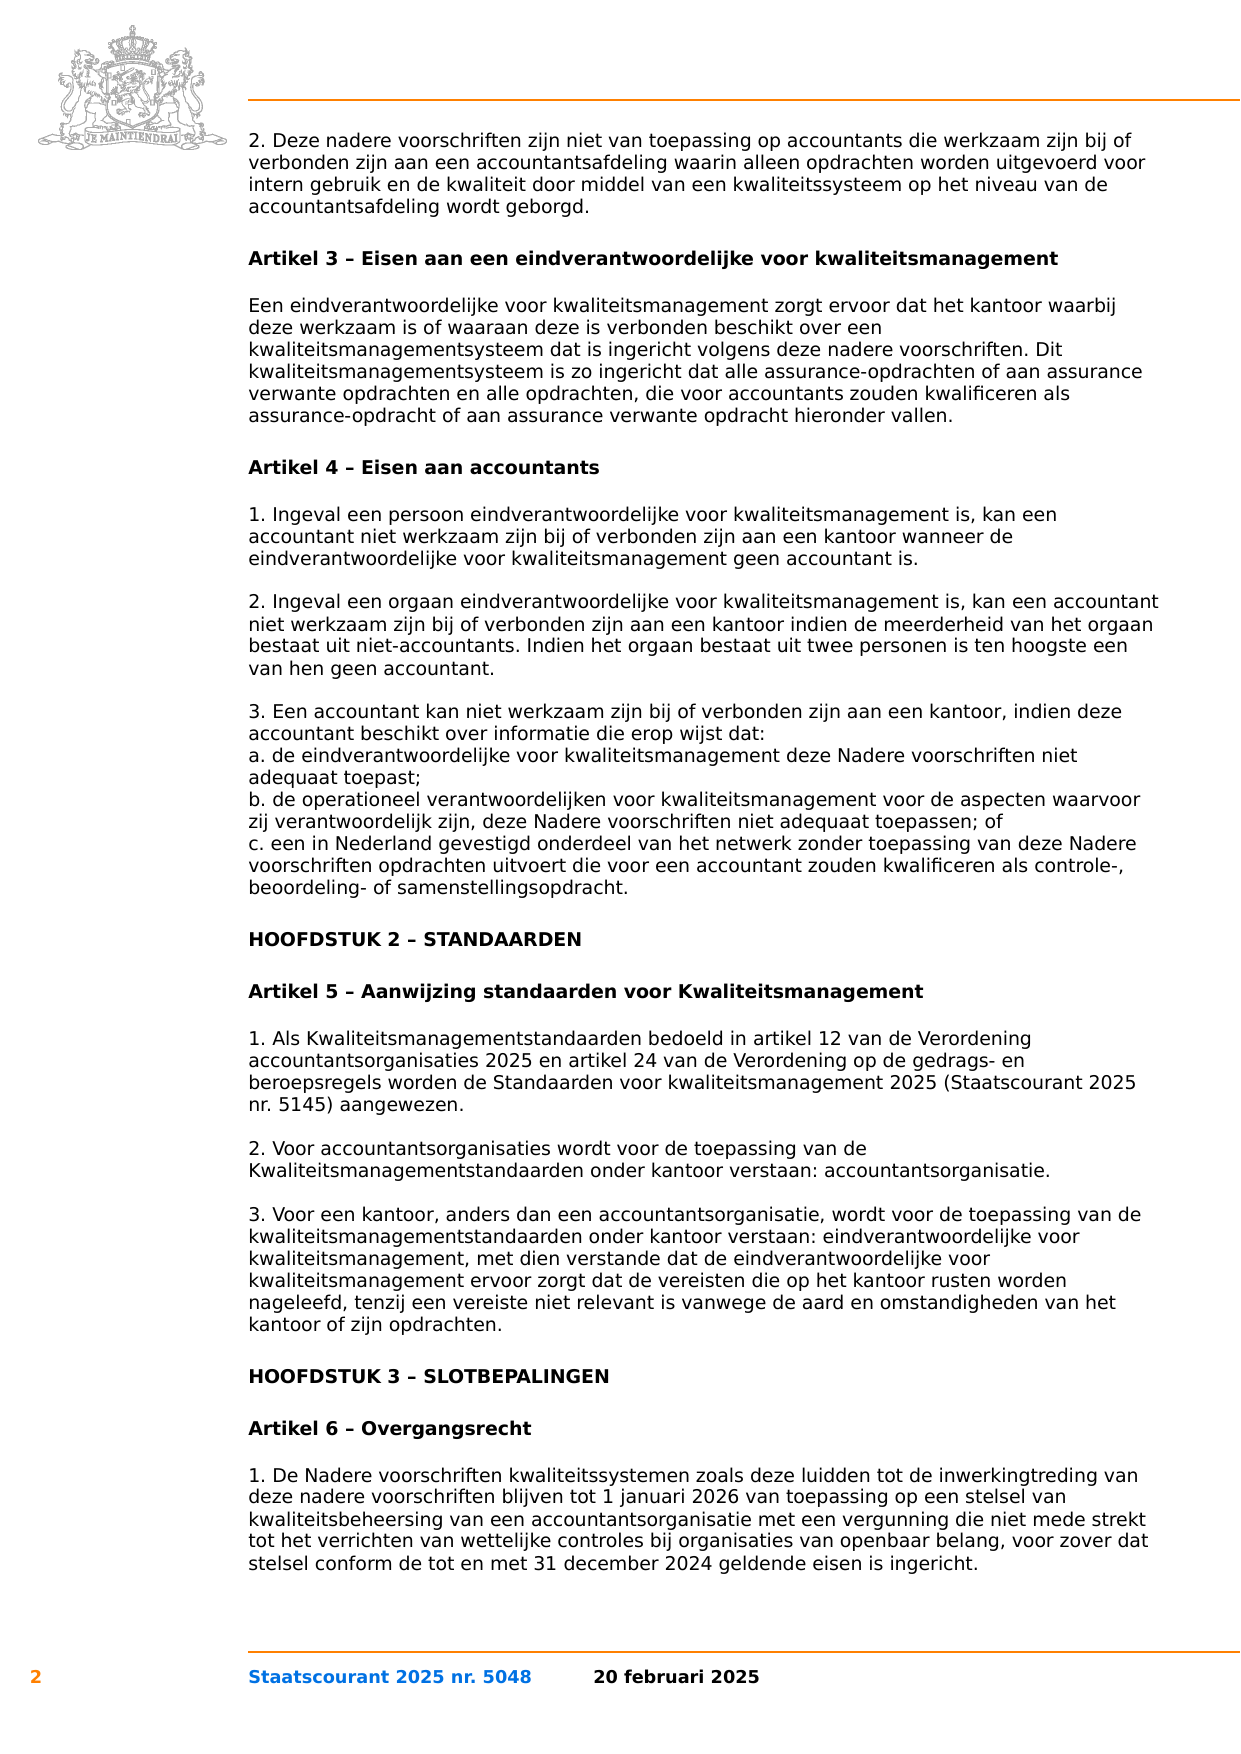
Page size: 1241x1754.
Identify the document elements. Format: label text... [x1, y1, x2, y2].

text 1. Als Kwaliteitsmanagementstandaarden bedoeld in artikel 12 van de Verordening accountantsorganisaties 2025 en artikel 24 van de Verordening op de gedrags- en beroepsregels worden de Standaarden voor kwaliteitsmanagement 2025 (Staatscourant 2025 nr. 5145) aangewezen. [248, 1028, 1163, 1116]
text 2. Deze nadere voorschriften zijn niet van toepassing op accountants die werkzaam zijn bij of verbonden zijn aan een accountantsafdeling waarin alleen opdrachten worden uitgevoerd voor intern gebruik en de kwaliteit door middel van een kwaliteitssysteem op het niveau van de accountantsafdeling wordt geborgd. [248, 130, 1163, 218]
subtitle Artikel 5 – Aanwijzing standaarden voor Kwaliteitsmanagement [248, 981, 1163, 1003]
text 2. Ingeval een orgaan eindverantwoordelijke voor kwaliteitsmanagement is, kan een accountant niet werkzaam zijn bij of verbonden zijn aan een kantoor indien de meerderheid van het orgaan bestaat uit niet-accountants. Indien het orgaan bestaat uit twee personen is ten hoogste een van hen geen accountant. [248, 591, 1163, 679]
subtitle Artikel 4 – Eisen aan accountants [248, 457, 1163, 479]
text Een eindverantwoordelijke voor kwaliteitsmanagement zorgt ervoor dat het kantoor waarbij deze werkzaam is of waaraan deze is verbonden beschikt over een kwaliteitsmanagementsysteem dat is ingericht volgens deze nadere voorschriften. Dit kwaliteitsmanagementsysteem is zo ingericht dat alle assurance-opdrachten of aan assurance verwante opdrachten en alle opdrachten, die voor accountants zouden kwalificeren als assurance-opdracht of aan assurance verwante opdracht hieronder vallen. [248, 295, 1163, 427]
text c. een in Nederland gevestigd onderdeel van het netwerk zonder toepassing van deze Nadere voorschriften opdrachten uitvoert die voor een accountant zouden kwalificeren als controle-, beoordeling- of samenstellingsopdracht. [248, 833, 1163, 899]
picture [38, 25, 227, 150]
text b. de operationeel verantwoordelijken voor kwaliteitsmanagement voor de aspecten waarvoor zij verantwoordelijk zijn, deze Nadere voorschriften niet adequaat toepassen; of [248, 789, 1163, 833]
text 3. Voor een kantoor, anders dan een accountantsorganisatie, wordt voor de toepassing van de kwaliteitsmanagementstandaarden onder kantoor verstaan: eindverantwoordelijke voor kwaliteitsmanagement, met dien verstande dat de eindverantwoordelijke voor kwaliteitsmanagement ervoor zorgt dat de vereisten die op het kantoor rusten worden nageleefd, tenzij een vereiste niet relevant is vanwege de aard en omstandigheden van het kantoor of zijn opdrachten. [248, 1204, 1163, 1336]
subtitle HOOFDSTUK 3 – SLOTBEPALINGEN [248, 1366, 1163, 1387]
text 2. Voor accountantsorganisaties wordt voor de toepassing van de Kwaliteitsmanagementstandaarden onder kantoor verstaan: accountantsorganisatie. [248, 1138, 1163, 1182]
text a. de eindverantwoordelijke voor kwaliteitsmanagement deze Nadere voorschriften niet adequaat toepast; [248, 745, 1163, 789]
subtitle Artikel 3 – Eisen aan een eindverantwoordelijke voor kwaliteitsmanagement [248, 248, 1163, 270]
text 1. Ingeval een persoon eindverantwoordelijke voor kwaliteitsmanagement is, kan een accountant niet werkzaam zijn bij of verbonden zijn aan een kantoor wanneer de eindverantwoordelijke voor kwaliteitsmanagement geen accountant is. [248, 504, 1163, 569]
subtitle Artikel 6 – Overgangsrecht [248, 1417, 1163, 1439]
text 1. De Nadere voorschriften kwaliteitssystemen zoals deze luidden tot de inwerkingtreding van deze nadere voorschriften blijven tot 1 januari 2026 van toepassing op een stelsel van kwaliteitsbeheersing van een accountantsorganisatie met een vergunning die niet mede strekt tot het verrichten van wettelijke controles bij organisaties van openbaar belang, voor zover dat stelsel conform de tot en met 31 december 2024 geldende eisen is ingericht. [248, 1464, 1163, 1574]
subtitle HOOFDSTUK 2 – STANDAARDEN [248, 929, 1163, 951]
text 3. Een accountant kan niet werkzaam zijn bij of verbonden zijn aan een kantoor, indien deze accountant beschikt over informatie die erop wijst dat: [248, 701, 1163, 745]
